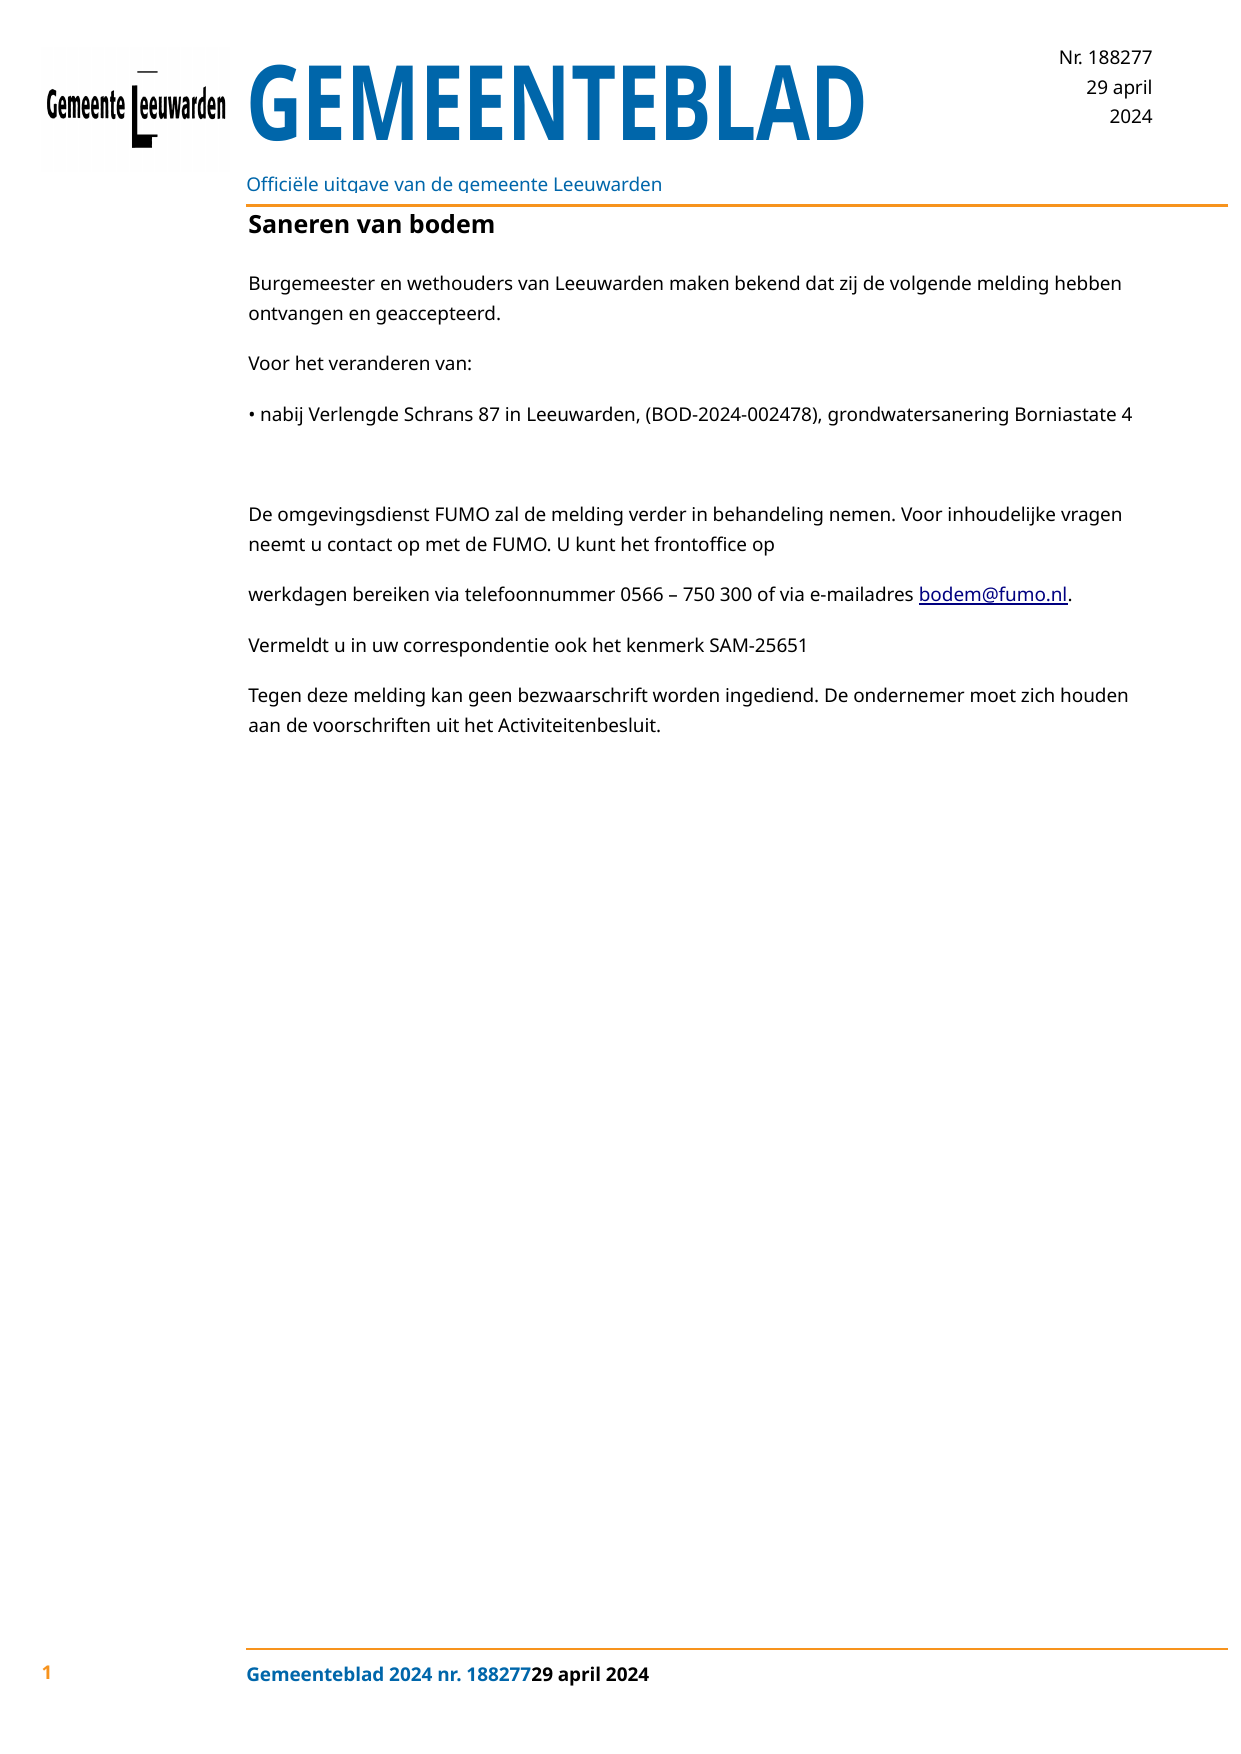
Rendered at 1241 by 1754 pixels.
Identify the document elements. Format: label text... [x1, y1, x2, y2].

text Saneren van bodem [248, 207, 1152, 241]
picture [41, 47, 231, 172]
text • nabij Verlengde Schrans 87 in Leeuwarden, (BOD-2024-002478), grondwatersanering Borniastate 4 [248, 401, 1152, 426]
text Tegen deze melding kan geen bezwaarschrift worden ingediend. De ondernemer moet zich houden aan de voorschriften uit het Activiteitenbesluit. [248, 682, 1152, 738]
text werkdagen bereiken via telefoonnummer 0566 – 750 300 of via e-mailadres bodem@fumo.nl. [248, 582, 1152, 607]
text Burgemeester en wethouders van Leeuwarden maken bekend dat zij de volgende melding hebben ontvangen en geaccepteerd. [248, 270, 1152, 326]
text Voor het veranderen van: [248, 350, 1152, 376]
text Vermeldt u in uw correspondentie ook het kenmerk SAM-25651 [248, 632, 1152, 658]
text De omgevingsdienst FUMO zal de melding verder in behandeling nemen. Voor inhoudelijke vragen neemt u contact op met de FUMO. U kunt het frontoffice op [248, 502, 1152, 557]
